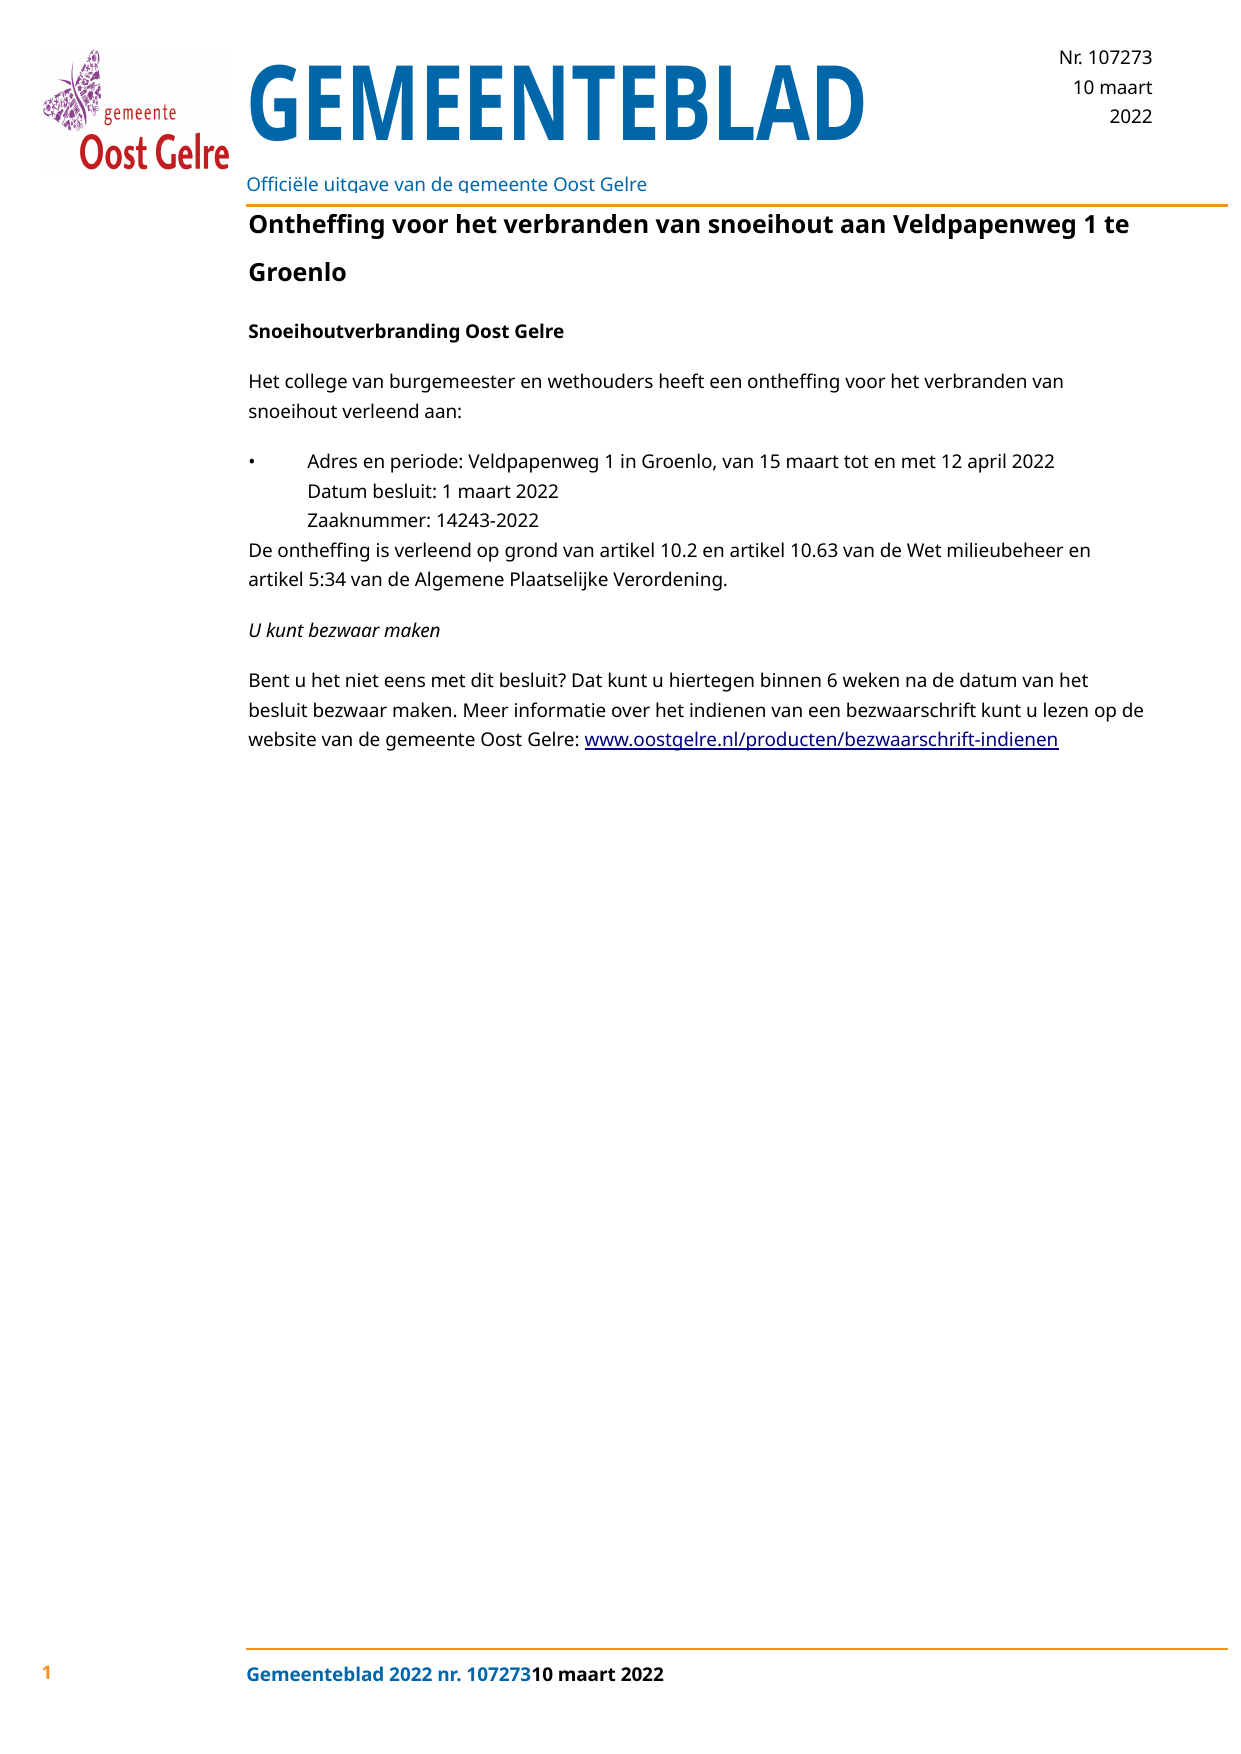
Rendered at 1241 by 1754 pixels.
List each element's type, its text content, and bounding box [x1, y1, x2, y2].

text De ontheffing is verleend op grond van artikel 10.2 en artikel 10.63 van de Wet milieubeheer en artikel 5:34 van de Algemene Plaatselijke Verordening. [248, 537, 1152, 592]
text Het college van burgemeester en wethouders heeft een ontheffing voor het verbranden van snoeihout verleend aan: [248, 368, 1152, 424]
list Zaaknummer: 14243-2022 [248, 507, 1152, 533]
list Adres en periode: Veldpapenweg 1 in Groenlo, van 15 maart tot en met 12 april 2022 [248, 448, 1152, 474]
text Ontheffing voor het verbranden van snoeihout aan Veldpapenweg 1 te Groenlo [248, 207, 1152, 288]
text U kunt bezwaar maken [248, 617, 1152, 643]
picture [41, 47, 231, 172]
list Datum besluit: 1 maart 2022 [248, 478, 1152, 504]
text Bent u het niet eens met dit besluit? Dat kunt u hiertegen binnen 6 weken na de datum van het besluit bezwaar maken. Meer informatie over het indienen van een bezwaarschrift kunt u lezen op de website van de gemeente Oost Gelre: www.oostgelre.nl/producten/bezwaarschrift-indienen [248, 667, 1152, 752]
text Snoeihoutverbranding Oost Gelre [248, 318, 1152, 344]
